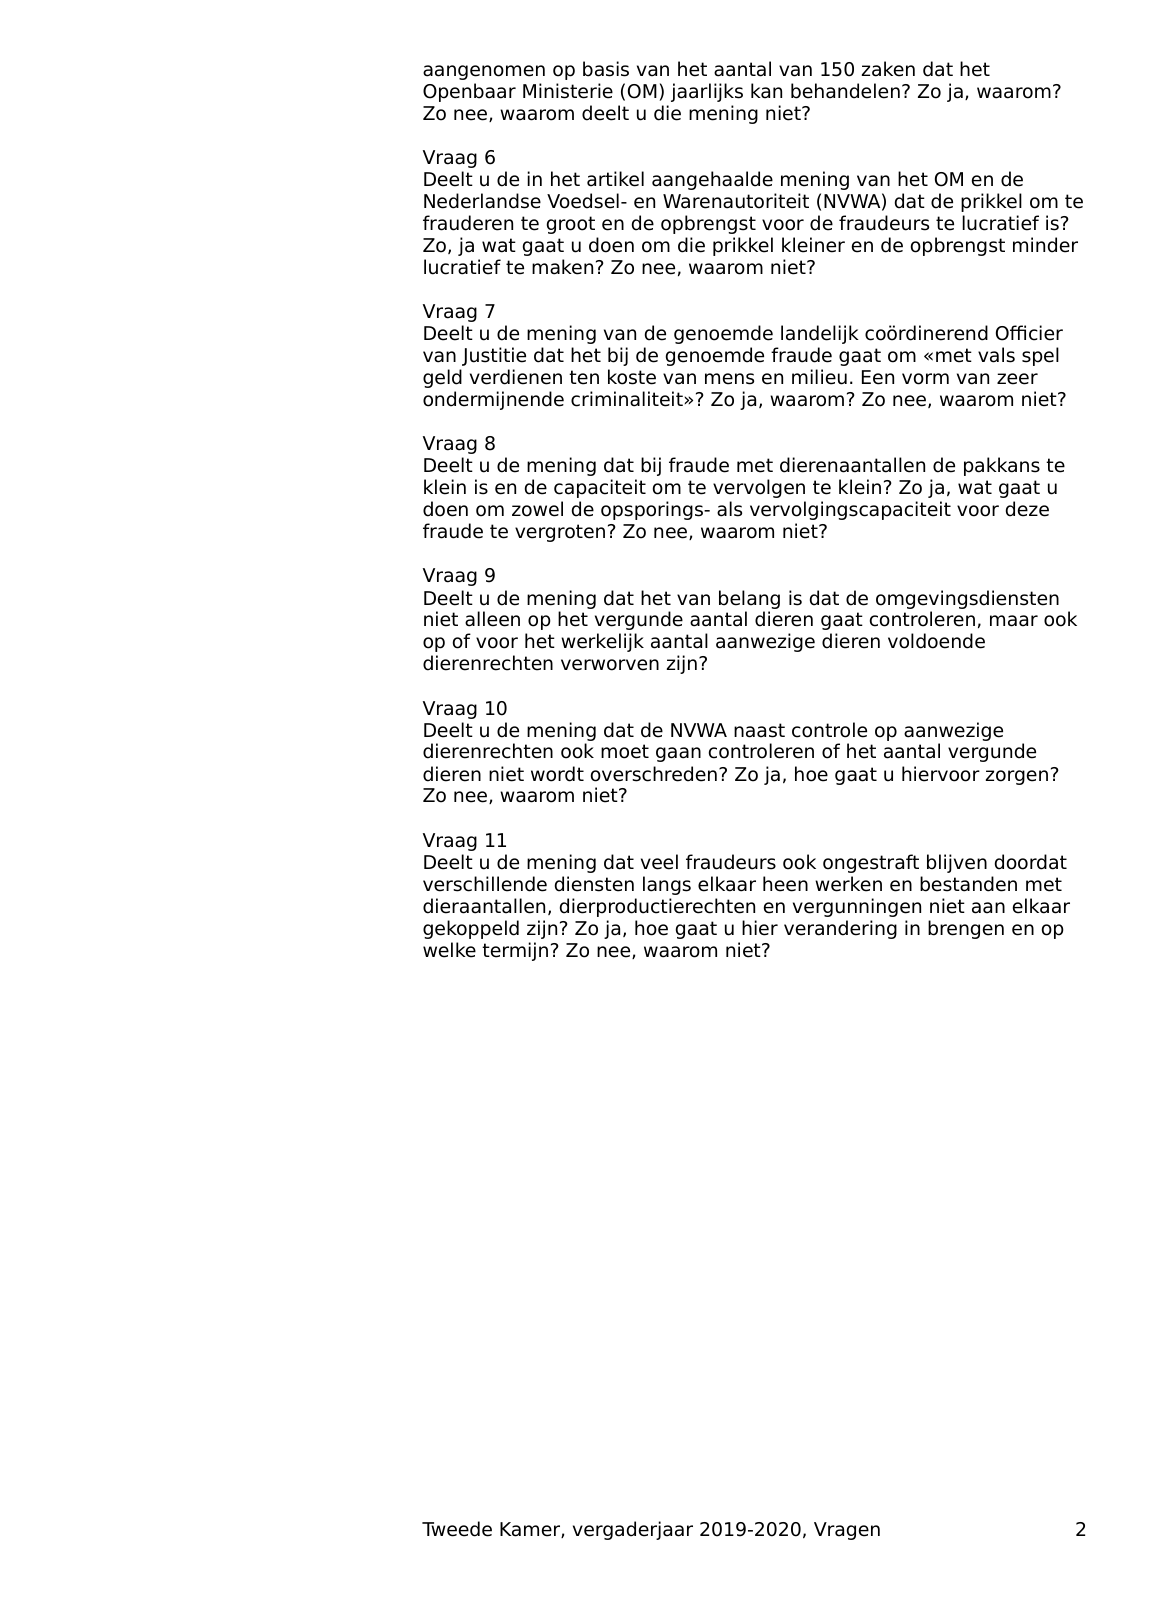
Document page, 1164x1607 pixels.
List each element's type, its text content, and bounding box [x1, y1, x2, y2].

text Deelt u de mening dat het van belang is dat de omgevingsdiensten niet alleen op het vergunde aantal dieren gaat controleren, maar ook op of voor het werkelijk aantal aanwezige dieren voldoende dierenrechten verworven zijn? [422, 587, 1087, 675]
text aangenomen op basis van het aantal van 150 zaken dat het Openbaar Ministerie (OM) jaarlijks kan behandelen? Zo ja, waarom? Zo nee, waarom deelt u die mening niet? [422, 59, 1087, 125]
text Deelt u de mening dat de NVWA naast controle op aanwezige dierenrechten ook moet gaan controleren of het aantal vergunde dieren niet wordt overschreden? Zo ja, hoe gaat u hiervoor zorgen? Zo nee, waarom niet? [422, 719, 1087, 807]
text Deelt u de mening van de genoemde landelijk coördinerend Officier van Justitie dat het bij de genoemde fraude gaat om «met vals spel geld verdienen ten koste van mens en milieu. Een vorm van zeer ondermijnende criminaliteit»? Zo ja, waarom? Zo nee, waarom niet? [422, 323, 1087, 411]
text Vraag 10 [422, 697, 1087, 719]
text Vraag 7 [422, 301, 1087, 323]
text Vraag 11 [422, 829, 1087, 852]
text Vraag 9 [422, 565, 1087, 587]
text Vraag 6 [422, 147, 1087, 169]
text Deelt u de mening dat bij fraude met dierenaantallen de pakkans te klein is en de capaciteit om te vervolgen te klein? Zo ja, wat gaat u doen om zowel de opsporings- als vervolgingscapaciteit voor deze fraude te vergroten? Zo nee, waarom niet? [422, 455, 1087, 543]
text Deelt u de mening dat veel fraudeurs ook ongestraft blijven doordat verschillende diensten langs elkaar heen werken en bestanden met dieraantallen, dierproductierechten en vergunningen niet aan elkaar gekoppeld zijn? Zo ja, hoe gaat u hier verandering in brengen en op welke termijn? Zo nee, waarom niet? [422, 852, 1087, 961]
text Vraag 8 [422, 433, 1087, 455]
text Deelt u de in het artikel aangehaalde mening van het OM en de Nederlandse Voedsel- en Warenautoriteit (NVWA) dat de prikkel om te frauderen te groot en de opbrengst voor de fraudeurs te lucratief is? Zo, ja wat gaat u doen om die prikkel kleiner en de opbrengst minder lucratief te maken? Zo nee, waarom niet? [422, 169, 1087, 279]
